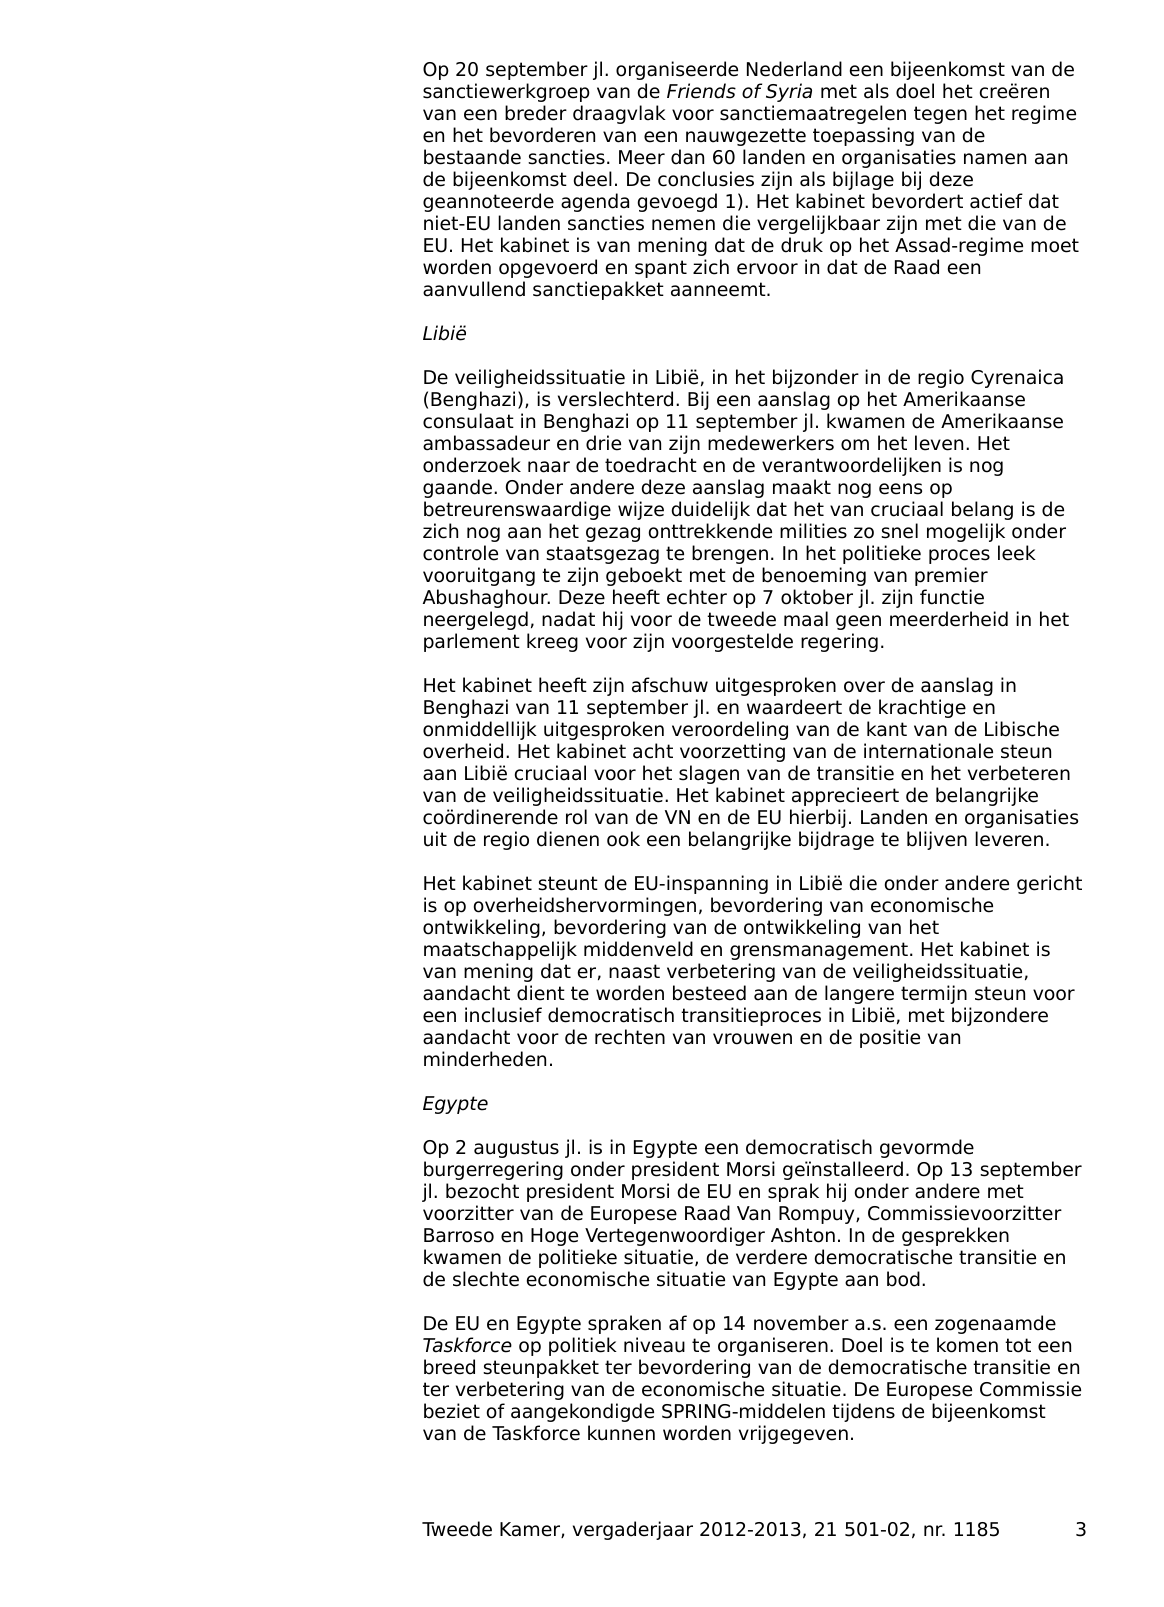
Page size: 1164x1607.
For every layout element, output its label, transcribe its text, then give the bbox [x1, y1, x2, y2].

text Op 20 september jl. organiseerde Nederland een bijeenkomst van de sanctiewerkgroep van de Friends of Syria met als doel het creëren van een breder draagvlak voor sanctiemaatregelen tegen het regime en het bevorderen van een nauwgezette toepassing van de bestaande sancties. Meer dan 60 landen en organisaties namen aan de bijeenkomst deel. De conclusies zijn als bijlage bij deze geannoteerde agenda gevoegd 1). Het kabinet bevordert actief dat niet-EU landen sancties nemen die vergelijkbaar zijn met die van de EU. Het kabinet is van mening dat de druk op het Assad-regime moet worden opgevoerd en spant zich ervoor in dat de Raad een aanvullend sanctiepakket aanneemt. [422, 59, 1087, 301]
text Op 2 augustus jl. is in Egypte een democratisch gevormde burgerregering onder president Morsi geïnstalleerd. Op 13 september jl. bezocht president Morsi de EU en sprak hij onder andere met voorzitter van de Europese Raad Van Rompuy, Commissievoorzitter Barroso en Hoge Vertegenwoordiger Ashton. In de gesprekken kwamen de politieke situatie, de verdere democratische transitie en de slechte economische situatie van Egypte aan bod. [422, 1137, 1087, 1291]
text Het kabinet heeft zijn afschuw uitgesproken over de aanslag in Benghazi van 11 september jl. en waardeert de krachtige en onmiddellijk uitgesproken veroordeling van de kant van de Libische overheid. Het kabinet acht voorzetting van de internationale steun aan Libië cruciaal voor het slagen van de transitie en het verbeteren van de veiligheidssituatie. Het kabinet apprecieert de belangrijke coördinerende rol van de VN en de EU hierbij. Landen en organisaties uit de regio dienen ook een belangrijke bijdrage te blijven leveren. [422, 675, 1087, 851]
subtitle Egypte [422, 1093, 1087, 1115]
text De EU en Egypte spraken af op 14 november a.s. een zogenaamde Taskforce op politiek niveau te organiseren. Doel is te komen tot een breed steunpakket ter bevordering van de democratische transitie en ter verbetering van de economische situatie. De Europese Commissie beziet of aangekondigde SPRING-middelen tijdens de bijeenkomst van de Taskforce kunnen worden vrijgegeven. [422, 1313, 1087, 1445]
text De veiligheidssituatie in Libië, in het bijzonder in de regio Cyrenaica (Benghazi), is verslechterd. Bij een aanslag op het Amerikaanse consulaat in Benghazi op 11 september jl. kwamen de Amerikaanse ambassadeur en drie van zijn medewerkers om het leven. Het onderzoek naar de toedracht en de verantwoordelijken is nog gaande. Onder andere deze aanslag maakt nog eens op betreurenswaardige wijze duidelijk dat het van cruciaal belang is de zich nog aan het gezag onttrekkende milities zo snel mogelijk onder controle van staatsgezag te brengen. In het politieke proces leek vooruitgang te zijn geboekt met de benoeming van premier Abushaghour. Deze heeft echter op 7 oktober jl. zijn functie neergelegd, nadat hij voor de tweede maal geen meerderheid in het parlement kreeg voor zijn voorgestelde regering. [422, 367, 1087, 653]
subtitle Libië [422, 323, 1087, 345]
text Het kabinet steunt de EU-inspanning in Libië die onder andere gericht is op overheidshervormingen, bevordering van economische ontwikkeling, bevordering van de ontwikkeling van het maatschappelijk middenveld en grensmanagement. Het kabinet is van mening dat er, naast verbetering van de veiligheidssituatie, aandacht dient te worden besteed aan de langere termijn steun voor een inclusief democratisch transitieproces in Libië, met bijzondere aandacht voor de rechten van vrouwen en de positie van minderheden. [422, 873, 1087, 1071]
